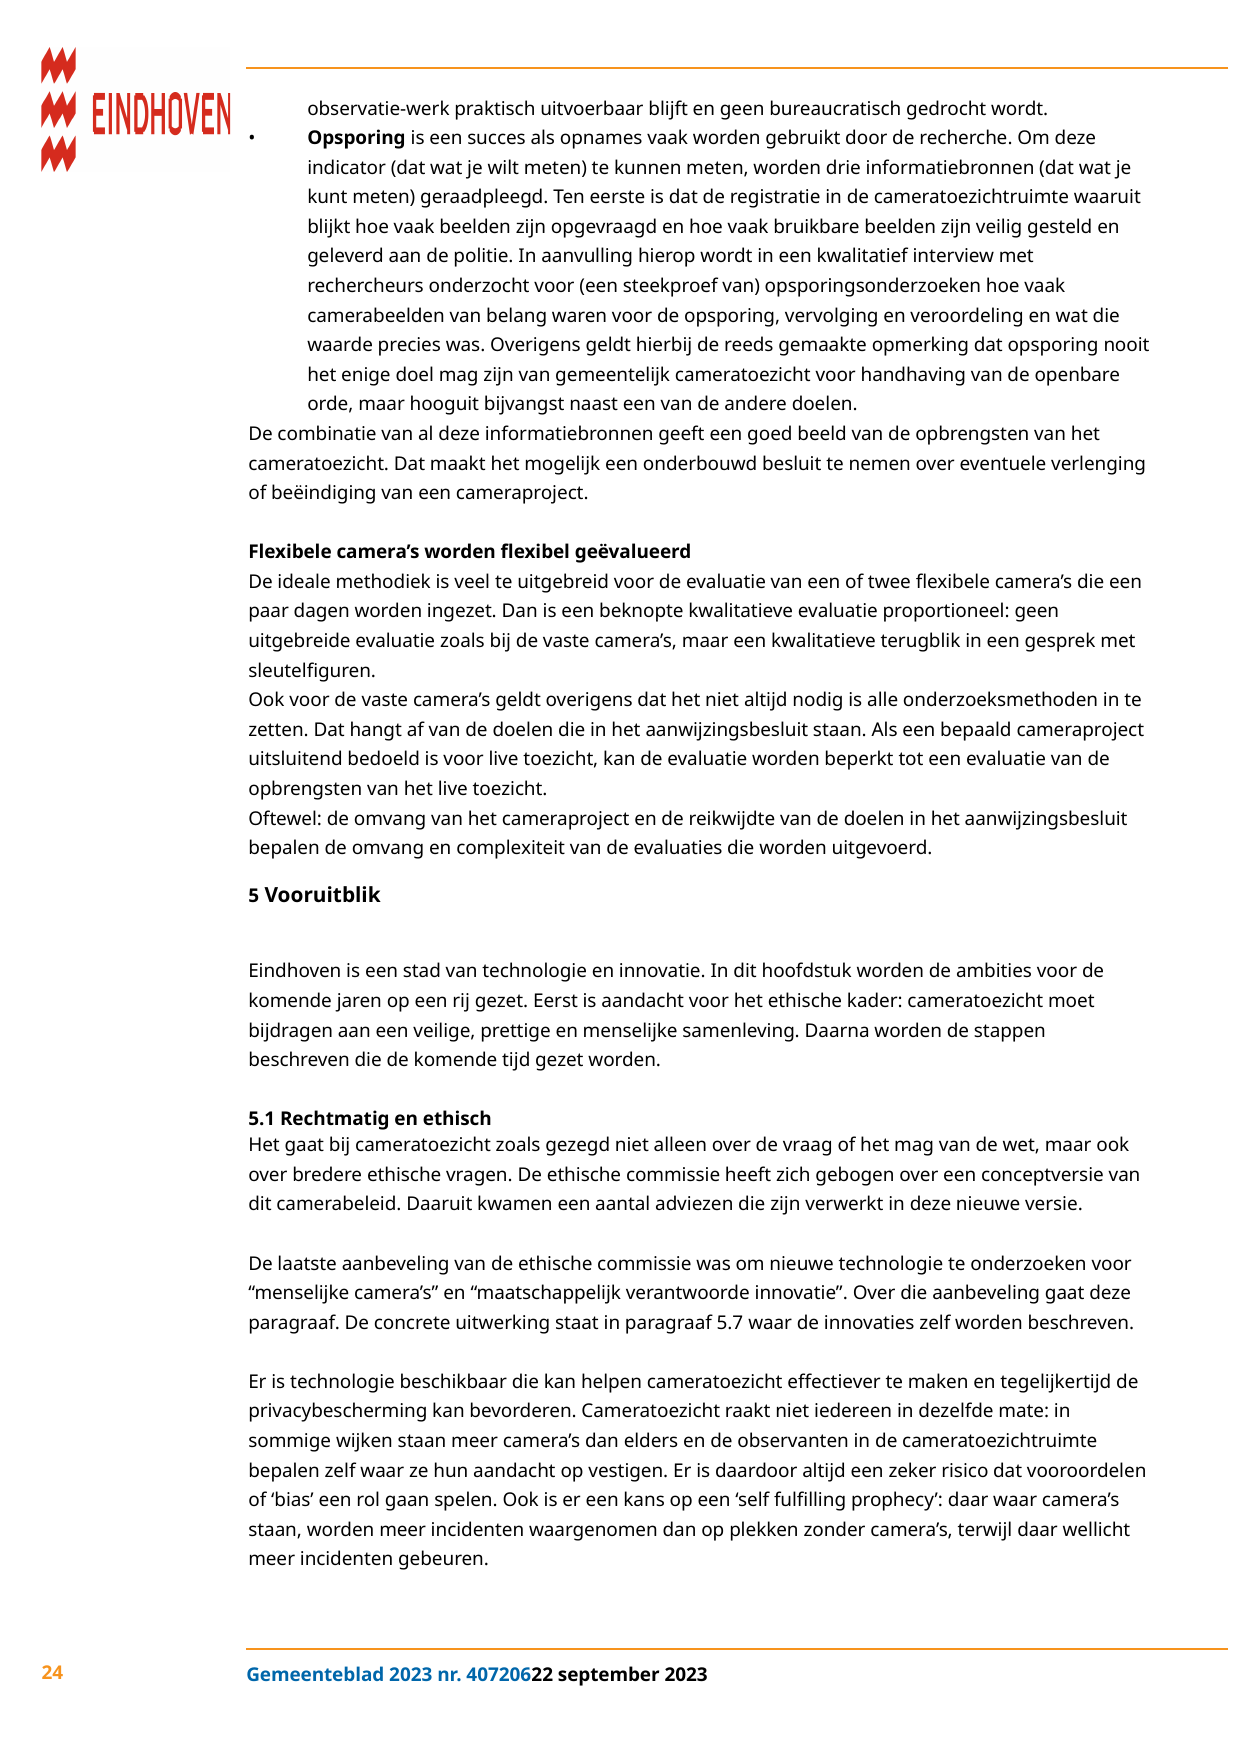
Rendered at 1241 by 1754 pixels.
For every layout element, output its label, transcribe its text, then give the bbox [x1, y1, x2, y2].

text Ook voor de vaste camera’s geldt overigens dat het niet altijd nodig is alle onderzoeksmethoden in te zetten. Dat hangt af van de doelen die in het aanwijzingsbesluit staan. Als een bepaald cameraproject uitsluitend bedoeld is voor live toezicht, kan de evaluatie worden beperkt tot een evaluatie van de opbrengsten van het live toezicht. [248, 686, 1152, 801]
text 5 Vooruitblik [248, 880, 1152, 908]
text Oftewel: de omvang van het cameraproject en de reikwijdte van de doelen in het aanwijzingsbesluit bepalen de omvang en complexiteit van de evaluaties die worden uitgevoerd. [248, 805, 1152, 860]
text Flexibele camera’s worden flexibel geëvalueerd [248, 538, 1152, 564]
list Opsporing is een succes als opnames vaak worden gebruikt door de recherche. Om deze indicator (dat wat je wilt meten) te kunnen meten, worden drie informatiebronnen (dat wat je kunt meten) geraadpleegd. Ten eerste is dat de registratie in de cameratoezichtruimte waaruit blijkt hoe vaak beelden zijn opgevraagd en hoe vaak bruikbare beelden zijn veilig gesteld en geleverd aan de politie. In aanvulling hierop wordt in een kwalitatief interview met rechercheurs onderzocht voor (een steekproef van) opsporingsonderzoeken hoe vaak camerabeelden van belang waren voor de opsporing, vervolging en veroordeling en wat die waarde precies was. Overigens geldt hierbij de reeds gemaakte opmerking dat opsporing nooit het enige doel mag zijn van gemeentelijk cameratoezicht voor handhaving van de openbare orde, maar hooguit bijvangst naast een van de andere doelen. [248, 124, 1152, 416]
text Er is technologie beschikbaar die kan helpen cameratoezicht effectiever te maken en tegelijkertijd de privacybescherming kan bevorderen. Cameratoezicht raakt niet iedereen in dezelfde mate: in sommige wijken staan meer camera’s dan elders en de observanten in de cameratoezichtruimte bepalen zelf waar ze hun aandacht op vestigen. Er is daardoor altijd een zeker risico dat vooroordelen of ‘bias’ een rol gaan spelen. Ook is er een kans op een ‘self fulfilling prophecy’: daar waar camera’s staan, worden meer incidenten waargenomen dan op plekken zonder camera’s, terwijl daar wellicht meer incidenten gebeuren. [248, 1368, 1152, 1571]
text Eindhoven is een stad van technologie en innovatie. In dit hoofdstuk worden de ambities voor de komende jaren op een rij gezet. Eerst is aandacht voor het ethische kader: cameratoezicht moet bijdragen aan een veilige, prettige en menselijke samenleving. Daarna worden de stappen beschreven die de komende tijd gezet worden. [248, 958, 1152, 1072]
text De ideale methodiek is veel te uitgebreid voor de evaluatie van een of twee flexibele camera’s die een paar dagen worden ingezet. Dan is een beknopte kwalitatieve evaluatie proportioneel: geen uitgebreide evaluatie zoals bij de vaste camera’s, maar een kwalitatieve terugblik in een gesprek met sleutelfiguren. [248, 568, 1152, 683]
text 5.1 Rechtmatig en ethisch [248, 1106, 1152, 1131]
text De combinatie van al deze informatiebronnen geeft een goed beeld van de opbrengsten van het cameratoezicht. Dat maakt het mogelijk een onderbouwd besluit te nemen over eventuele verlenging of beëindiging van een cameraproject. [248, 420, 1152, 505]
text Het gaat bij cameratoezicht zoals gezegd niet alleen over de vraag of het mag van de wet, maar ook over bredere ethische vragen. De ethische commissie heeft zich gebogen over een conceptversie van dit camerabeleid. Daaruit kwamen een aantal adviezen die zijn verwerkt in deze nieuwe versie. [248, 1131, 1152, 1216]
list observatie-werk praktisch uitvoerbaar blijft en geen bureaucratisch gedrocht wordt. [248, 95, 1152, 121]
text De laatste aanbeveling van de ethische commissie was om nieuwe technologie te onderzoeken voor “menselijke camera’s” en “maatschappelijk verantwoorde innovatie”. Over die aanbeveling gaat deze paragraaf. De concrete uitwerking staat in paragraaf 5.7 waar de innovaties zelf worden beschreven. [248, 1250, 1152, 1334]
picture [41, 47, 231, 172]
